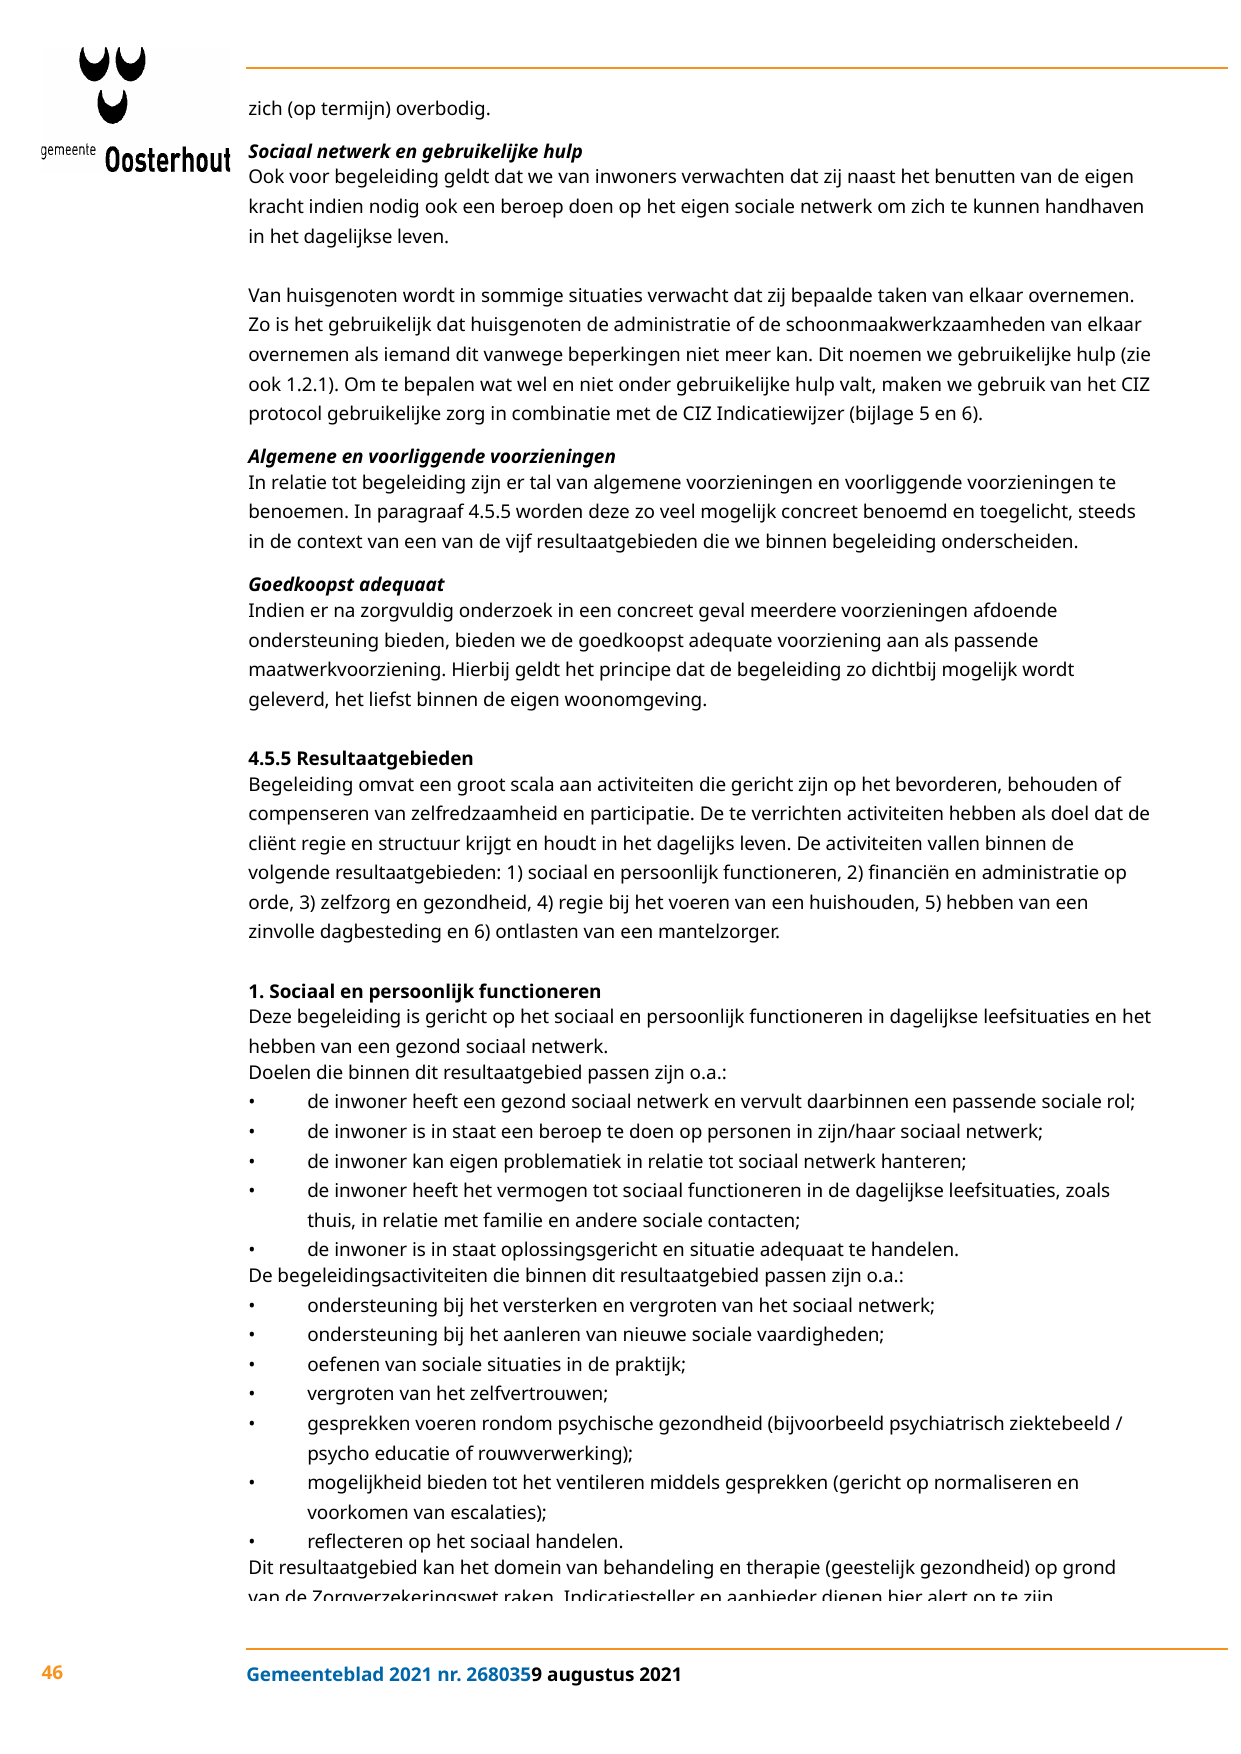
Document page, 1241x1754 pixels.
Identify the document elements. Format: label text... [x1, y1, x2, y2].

text zich (op termijn) overbodig. [248, 95, 1152, 121]
text Algemene en voorliggende voorzieningen [248, 443, 1152, 469]
text Ook voor begeleiding geldt dat we van inwoners verwachten dat zij naast het benutten van de eigen kracht indien nodig ook een beroep doen op het eigen sociale netwerk om zich te kunnen handhaven in het dagelijkse leven. [248, 164, 1152, 248]
text Indien er na zorgvuldig onderzoek in een concreet geval meerdere voorzieningen afdoende ondersteuning bieden, bieden we de goedkoopst adequate voorziening aan als passende maatwerkvoorziening. Hierbij geldt het principe dat de begeleiding zo dichtbij mogelijk wordt geleverd, het liefst binnen de eigen woonomgeving. [248, 597, 1152, 712]
table_cell Doelen die binnen dit resultaatgebied passen zijn o.a.: de inwoner heeft een gezond sociaal netwerk en vervult daarbinnen een passende sociale rol; de inwoner is in staat een beroep te doen op personen in zijn/haar sociaal netwerk; de inwoner kan eigen problematiek in relatie tot sociaal netwerk hanteren; de inwoner heeft het vermogen tot sociaal functioneren in de dagelijkse leefsituaties, zoals thuis, in relatie met familie en andere sociale contacten; de inwoner is in staat oplossingsgericht en situatie adequaat te handelen. [248, 1059, 1152, 1262]
text In relatie tot begeleiding zijn er tal van algemene voorzieningen en voorliggende voorzieningen te benoemen. In paragraaf 4.5.5 worden deze zo veel mogelijk concreet benoemd en toegelicht, steeds in de context van een van de vijf resultaatgebieden die we binnen begeleiding onderscheiden. [248, 469, 1152, 554]
table_cell De begeleidingsactiviteiten die binnen dit resultaatgebied passen zijn o.a.: ondersteuning bij het versterken en vergroten van het sociaal netwerk; ondersteuning bij het aanleren van nieuwe sociale vaardigheden; oefenen van sociale situaties in de praktijk; vergroten van het zelfvertrouwen; gesprekken voeren rondom psychische gezondheid (bijvoorbeeld psychiatrisch ziektebeeld / psycho educatie of rouwverwerking); mogelijkheid bieden tot het ventileren middels gesprekken (gericht op normaliseren en voorkomen van escalaties); reflecteren op het sociaal handelen. [248, 1262, 1152, 1554]
text Begeleiding omvat een groot scala aan activiteiten die gericht zijn op het bevorderen, behouden of compenseren van zelfredzaamheid en participatie. De te verrichten activiteiten hebben als doel dat de cliënt regie en structuur krijgt en houdt in het dagelijks leven. De activiteiten vallen binnen de volgende resultaatgebieden: 1) sociaal en persoonlijk functioneren, 2) financiën en administratie op orde, 3) zelfzorg en gezondheid, 4) regie bij het voeren van een huishouden, 5) hebben van een zinvolle dagbesteding en 6) ontlasten van een mantelzorger. [248, 771, 1152, 944]
text 4.5.5 Resultaatgebieden [248, 745, 1152, 771]
table_cell Deze begeleiding is gericht op het sociaal en persoonlijk functioneren in dagelijkse leefsituaties en het hebben van een gezond sociaal netwerk. [248, 1004, 1152, 1059]
text Goedkoopst adequaat [248, 571, 1152, 597]
picture [41, 47, 231, 172]
table_header 1. Sociaal en persoonlijk functioneren [248, 978, 1152, 1004]
text Van huisgenoten wordt in sommige situaties verwacht dat zij bepaalde taken van elkaar overnemen. Zo is het gebruikelijk dat huisgenoten de administratie of de schoonmaakwerkzaamheden van elkaar overnemen als iemand dit vanwege beperkingen niet meer kan. Dit noemen we gebruikelijke hulp (zie ook 1.2.1). Om te bepalen wat wel en niet onder gebruikelijke hulp valt, maken we gebruik van het CIZ protocol gebruikelijke zorg in combinatie met de CIZ Indicatiewijzer (bijlage 5 en 6). [248, 282, 1152, 426]
text Sociaal netwerk en gebruikelijke hulp [248, 138, 1152, 164]
